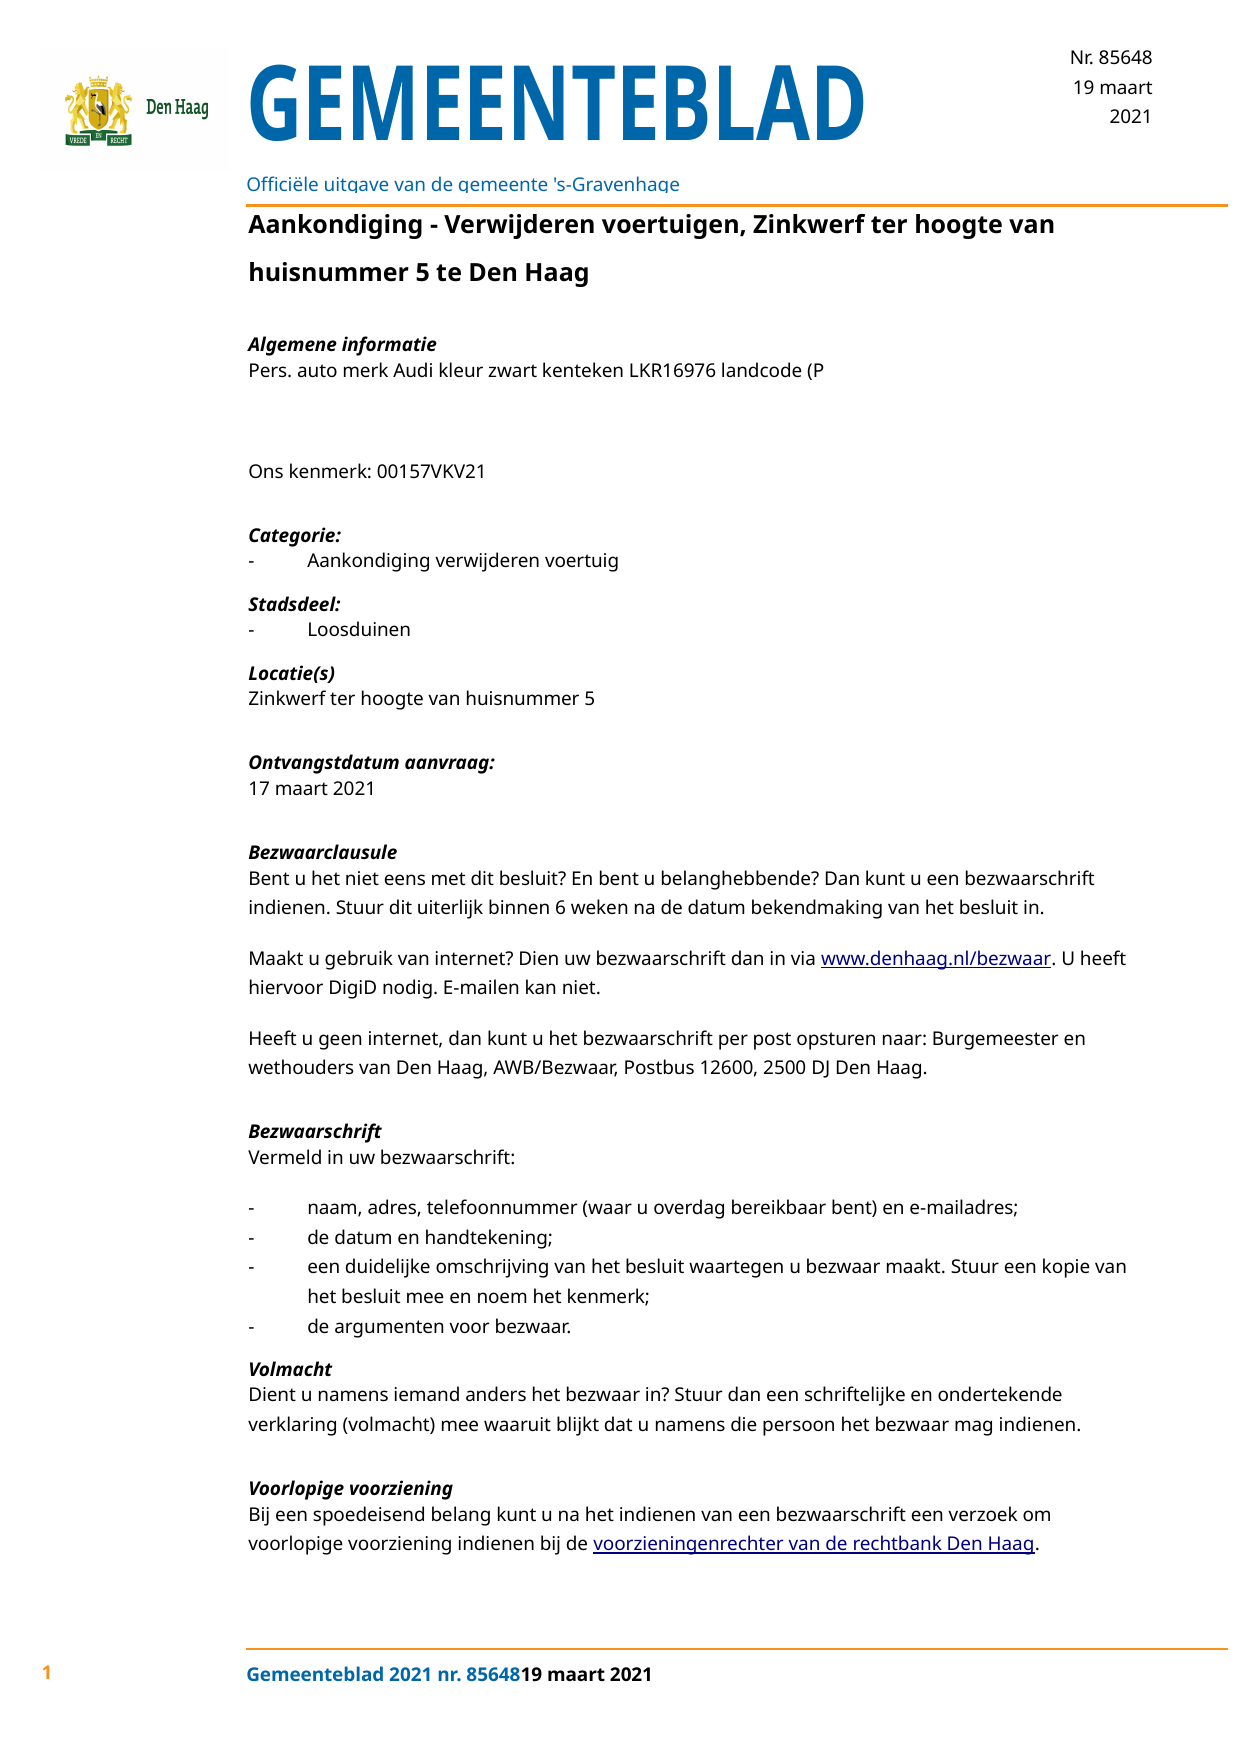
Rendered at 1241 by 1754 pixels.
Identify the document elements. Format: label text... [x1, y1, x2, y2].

text Algemene informatie [248, 331, 1152, 357]
text Bent u het niet eens met dit besluit? En bent u belanghebbende? Dan kunt u een bezwaarschrift indienen. Stuur dit uiterlijk binnen 6 weken na de datum bekendmaking van het besluit in. [248, 865, 1152, 920]
list de datum en handtekening; [248, 1224, 1152, 1250]
list naam, adres, telefoonnummer (waar u overdag bereikbaar bent) en e-mailadres; [248, 1194, 1152, 1220]
text Voorlopige voorziening [248, 1475, 1152, 1501]
list Loosduinen [248, 617, 1152, 642]
text Maakt u gebruik van internet? Dien uw bezwaarschrift dan in via www.denhaag.nl/bezwaar. U heeft hiervoor DigiD nodig. E-mailen kan niet. [248, 945, 1152, 1000]
text 17 maart 2021 [248, 775, 1152, 801]
list Aankondiging verwijderen voertuig [248, 548, 1152, 573]
text Heeft u geen internet, dan kunt u het bezwaarschrift per post opsturen naar: Burgemeester en wethouders van Den Haag, AWB/Bezwaar, Postbus 12600, 2500 DJ Den Haag. [248, 1025, 1152, 1080]
text Bezwaarschrift [248, 1118, 1152, 1144]
text Vermeld in uw bezwaarschrift: [248, 1144, 1152, 1170]
text Volmacht [248, 1356, 1152, 1382]
list een duidelijke omschrijving van het besluit waartegen u bezwaar maakt. Stuur een kopie van het besluit mee en noem het kenmerk; [248, 1254, 1152, 1309]
text Aankondiging - Verwijderen voertuigen, Zinkwerf ter hoogte van huisnummer 5 te Den Haag [248, 207, 1152, 288]
text Bezwaarclausule [248, 839, 1152, 865]
text Ontvangstdatum aanvraag: [248, 749, 1152, 775]
text Bij een spoedeisend belang kunt u na het indienen van een bezwaarschrift een verzoek om voorlopige voorziening indienen bij de voorzieningenrechter van de rechtbank Den Haag. [248, 1501, 1152, 1556]
text Categorie: [248, 522, 1152, 548]
text Stadsdeel: [248, 591, 1152, 617]
list de argumenten voor bezwaar. [248, 1313, 1152, 1338]
text Pers. auto merk Audi kleur zwart kenteken LKR16976 landcode (P [248, 357, 1152, 383]
text Zinkwerf ter hoogte van huisnummer 5 [248, 685, 1152, 711]
text Locatie(s) [248, 660, 1152, 685]
text Ons kenmerk: 00157VKV21 [248, 458, 1152, 484]
picture [41, 47, 231, 172]
text Dient u namens iemand anders het bezwaar in? Stuur dan een schriftelijke en ondertekende verklaring (volmacht) mee waaruit blijkt dat u namens die persoon het bezwaar mag indienen. [248, 1382, 1152, 1437]
